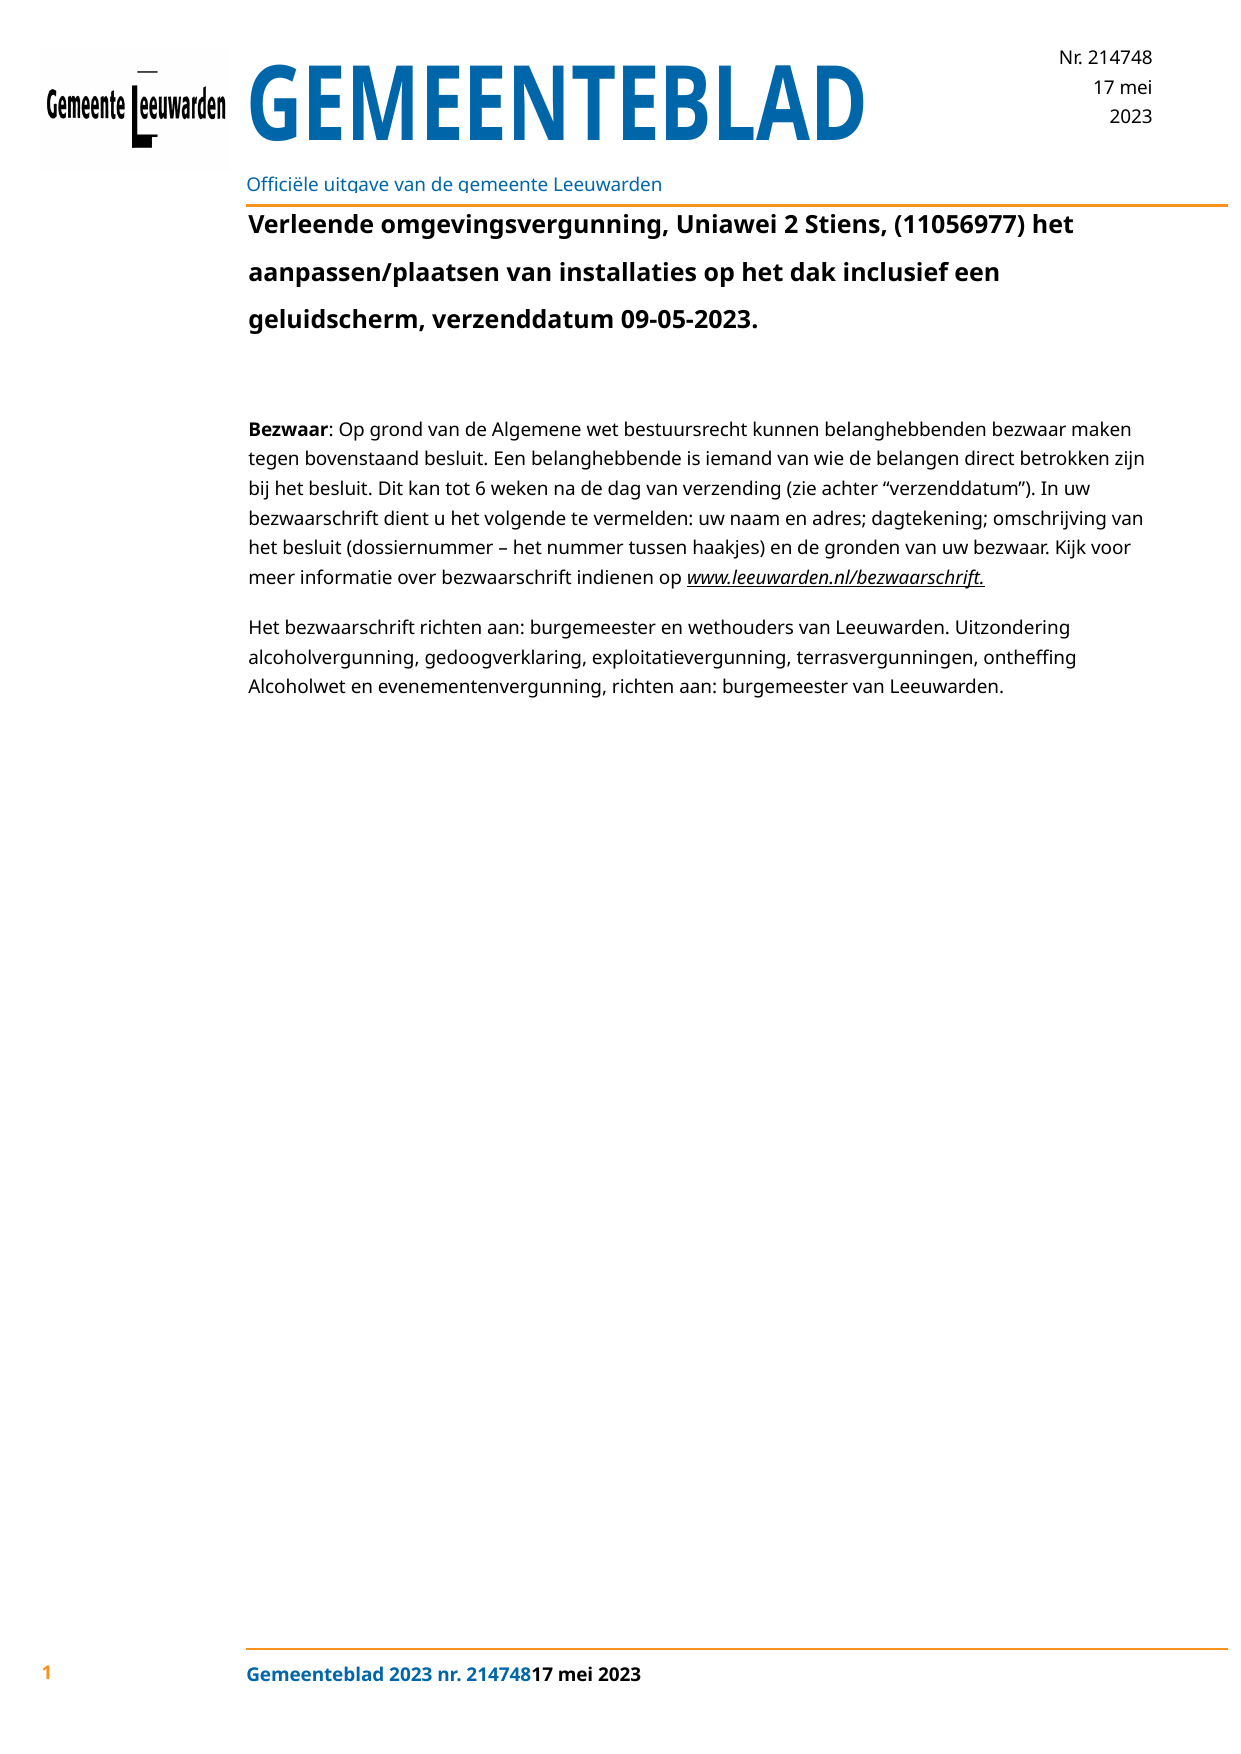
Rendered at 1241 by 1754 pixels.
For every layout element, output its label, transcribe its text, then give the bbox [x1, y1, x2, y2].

text Bezwaar: Op grond van de Algemene wet bestuursrecht kunnen belanghebbenden bezwaar maken tegen bovenstaand besluit. Een belanghebbende is iemand van wie de belangen direct betrokken zijn bij het besluit. Dit kan tot 6 weken na de dag van verzending (zie achter “verzenddatum”). In uw bezwaarschrift dient u het volgende te vermelden: uw naam en adres; dagtekening; omschrijving van het besluit (dossiernummer – het nummer tussen haakjes) en de gronden van uw bezwaar. Kijk voor meer informatie over bezwaarschrift indienen op www.leeuwarden.nl/bezwaarschrift. [248, 416, 1152, 589]
text Verleende omgevingsvergunning, Uniawei 2 Stiens, (11056977) het aanpassen/plaatsen van installaties op het dak inclusief een geluidscherm, verzenddatum 09-05-2023. [248, 207, 1152, 336]
text Het bezwaarschrift richten aan: burgemeester en wethouders van Leeuwarden. Uitzondering alcoholvergunning, gedoogverklaring, exploitatievergunning, terrasvergunningen, ontheffing Alcoholwet en evenementenvergunning, richten aan: burgemeester van Leeuwarden. [248, 614, 1152, 699]
picture [41, 47, 231, 172]
